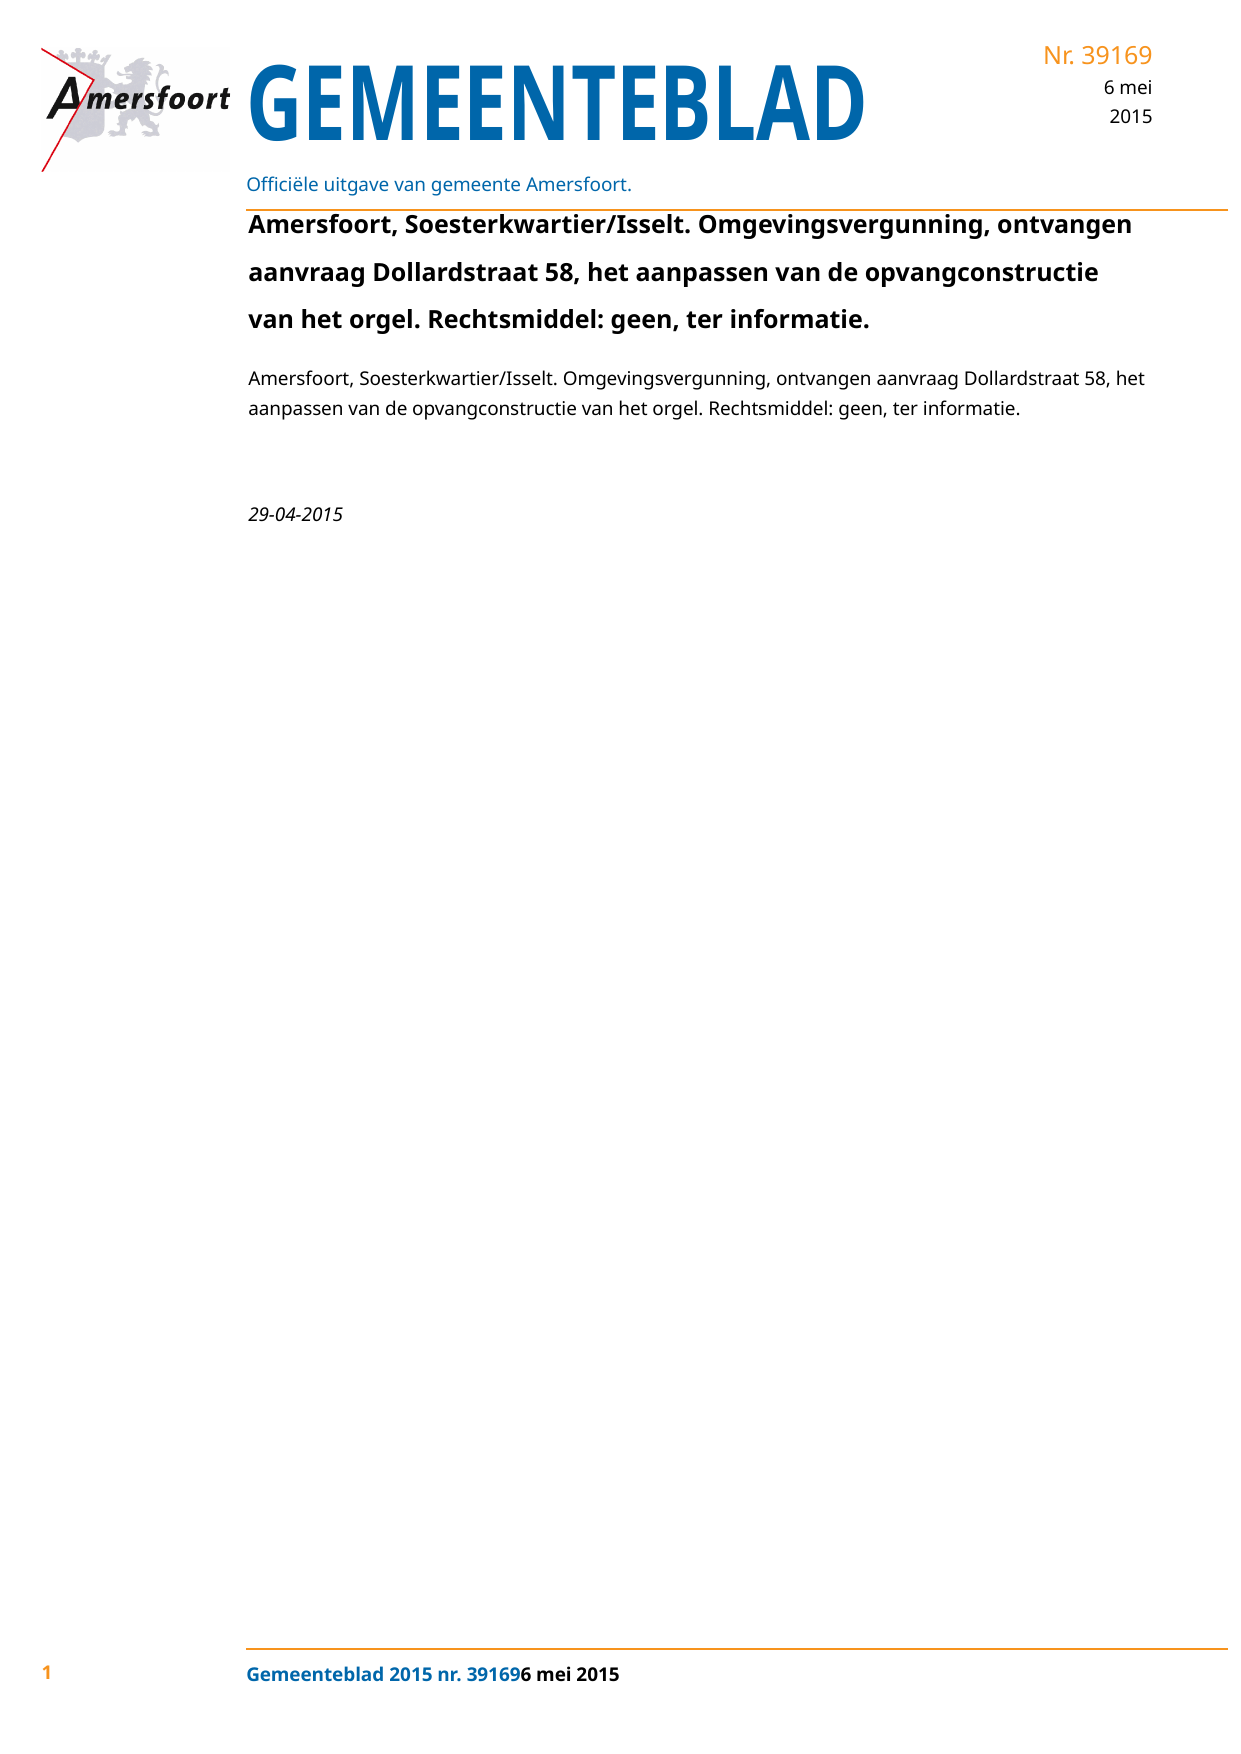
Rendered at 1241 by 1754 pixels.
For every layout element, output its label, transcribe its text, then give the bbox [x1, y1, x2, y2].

picture [41, 47, 231, 172]
text Amersfoort, Soesterkwartier/Isselt. Omgevingsvergunning, ontvangen aanvraag Dollardstraat 58, het aanpassen van de opvangconstructie van het orgel. Rechtsmiddel: geen, ter informatie. [248, 366, 1152, 421]
text 29-04-2015 [248, 501, 1152, 527]
text Amersfoort, Soesterkwartier/Isselt. Omgevingsvergunning, ontvangen aanvraag Dollardstraat 58, het aanpassen van de opvangconstructie van het orgel. Rechtsmiddel: geen, ter informatie. [248, 211, 1152, 336]
